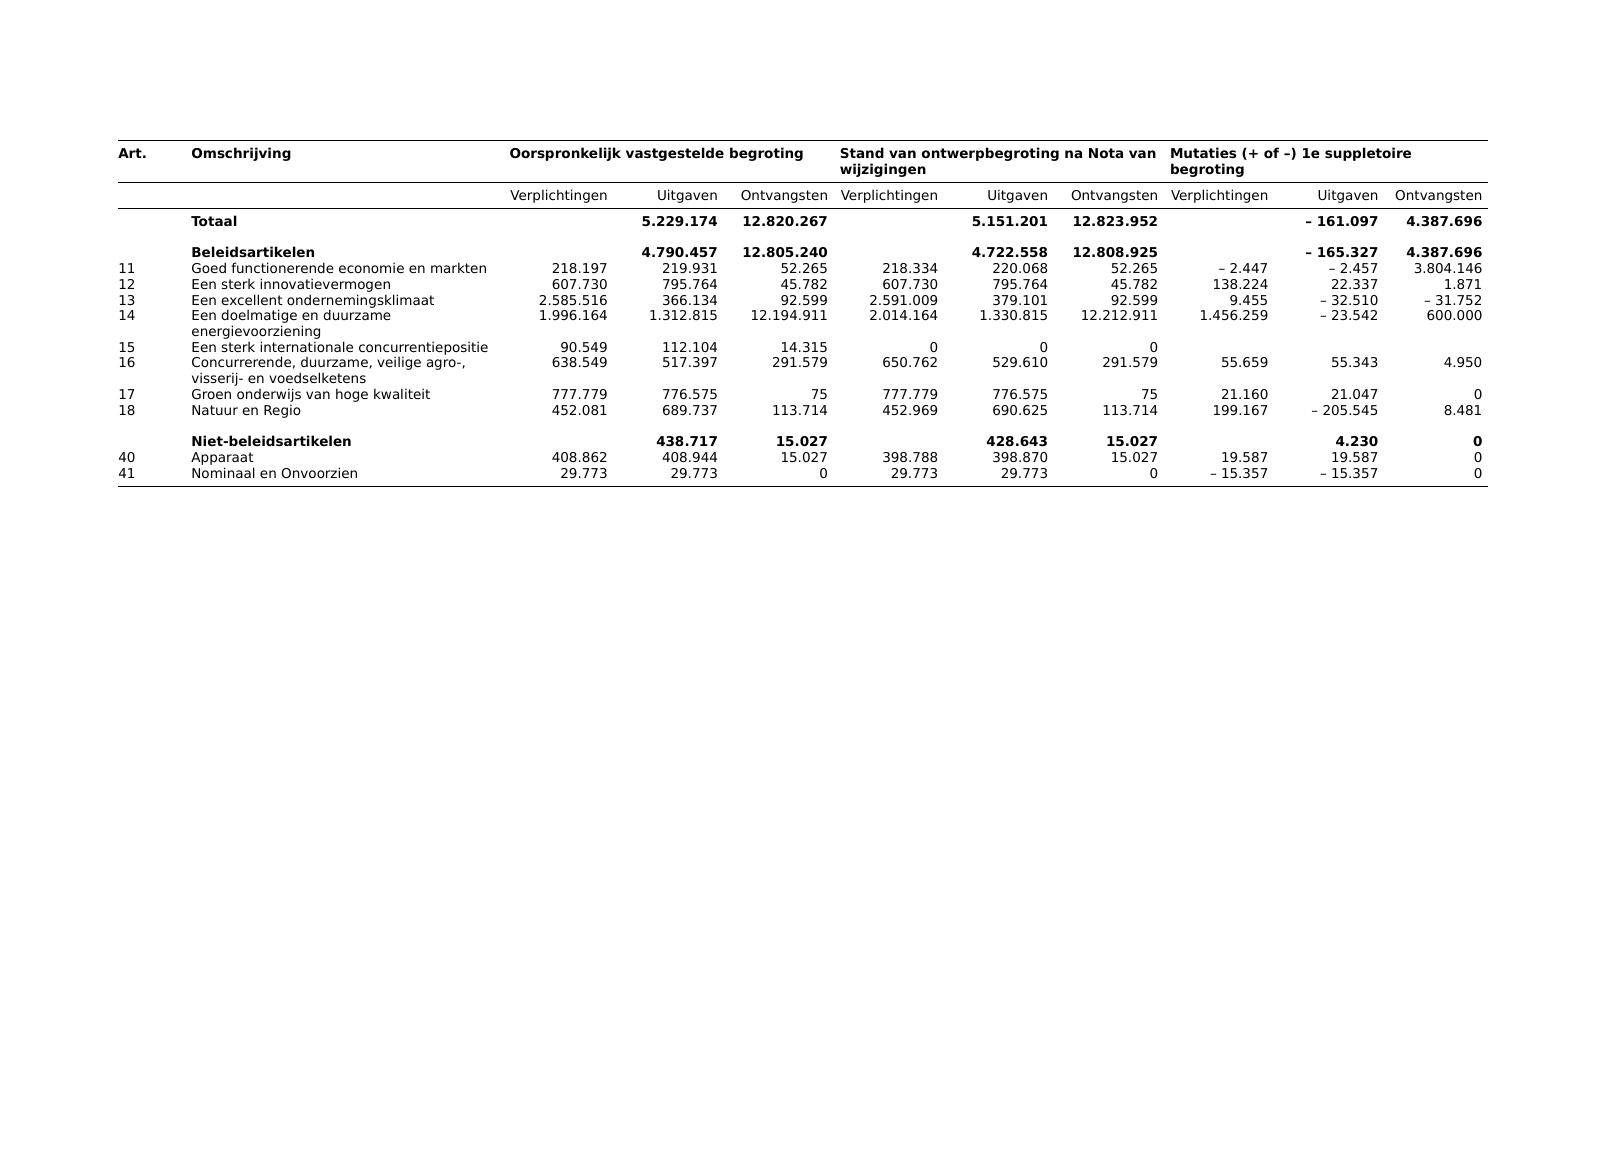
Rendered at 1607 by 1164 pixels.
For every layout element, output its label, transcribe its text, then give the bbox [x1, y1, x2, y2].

table_cell 0 [724, 465, 834, 486]
table_cell 0 [1384, 450, 1488, 465]
table_cell 12.212.911 [1054, 308, 1164, 339]
table_cell Concurrerende, duurzame, veilige agro-, visserij- en voedselketens [185, 355, 503, 387]
table_cell 600.000 [1384, 308, 1488, 339]
table_cell 92.599 [1054, 293, 1164, 308]
table_cell Ontvangsten [724, 183, 834, 208]
table_cell Apparaat [185, 450, 503, 465]
table_header Art. [118, 141, 185, 182]
table_cell – 15.357 [1164, 465, 1274, 486]
table_cell – 2.447 [1164, 261, 1274, 277]
table_cell 366.134 [614, 293, 723, 308]
table_cell 3.804.146 [1384, 261, 1488, 277]
table_cell 112.104 [614, 340, 723, 355]
table_cell 4.950 [1384, 355, 1488, 387]
table_cell 13 [118, 293, 185, 308]
table_cell [1054, 418, 1164, 434]
table_cell 29.773 [944, 465, 1054, 486]
table_cell Een sterk innovatievermogen [185, 277, 503, 292]
table_cell 11 [118, 261, 185, 277]
table_cell 29.773 [614, 465, 723, 486]
table_cell 0 [1384, 387, 1488, 402]
table_cell 40 [118, 450, 185, 465]
table_cell 75 [1054, 387, 1164, 402]
table_cell 638.549 [503, 355, 613, 387]
table_cell 8.481 [1384, 403, 1488, 418]
table_cell Uitgaven [1274, 183, 1384, 208]
table_cell 15 [118, 340, 185, 355]
table_cell 113.714 [724, 403, 834, 418]
table_cell [1274, 230, 1384, 245]
table_cell 4.722.558 [944, 245, 1054, 261]
table_cell – 165.327 [1274, 245, 1384, 261]
table_cell [1164, 230, 1274, 245]
table_cell 21.047 [1274, 387, 1384, 402]
table_cell 90.549 [503, 340, 613, 355]
table_cell Verplichtingen [834, 183, 944, 208]
table_cell [944, 418, 1054, 434]
table_cell 12.823.952 [1054, 209, 1164, 229]
table_cell 2.585.516 [503, 293, 613, 308]
table_cell [118, 230, 185, 245]
table_cell Uitgaven [614, 183, 723, 208]
table_cell 398.788 [834, 450, 944, 465]
table_cell 795.764 [614, 277, 723, 292]
table_cell 690.625 [944, 403, 1054, 418]
table_cell 113.714 [1054, 403, 1164, 418]
table_cell 428.643 [944, 434, 1054, 450]
table_cell 45.782 [724, 277, 834, 292]
table_cell 52.265 [724, 261, 834, 277]
table_cell 452.969 [834, 403, 944, 418]
table_cell 29.773 [834, 465, 944, 486]
table_cell 777.779 [503, 387, 613, 402]
table_cell 650.762 [834, 355, 944, 387]
table_cell 14 [118, 308, 185, 339]
table_cell [614, 418, 723, 434]
table_cell 607.730 [503, 277, 613, 292]
table_cell 15.027 [724, 434, 834, 450]
table_cell 12.805.240 [724, 245, 834, 261]
table_cell Totaal [185, 209, 503, 229]
table_cell [1384, 418, 1488, 434]
table_cell 16 [118, 355, 185, 387]
table_cell 4.387.696 [1384, 209, 1488, 229]
table_cell 777.779 [834, 387, 944, 402]
table_cell Ontvangsten [1384, 183, 1488, 208]
table_cell [118, 183, 185, 208]
table_cell – 15.357 [1274, 465, 1384, 486]
table_cell [944, 230, 1054, 245]
table_cell [503, 209, 613, 229]
table_cell 218.334 [834, 261, 944, 277]
table_cell [834, 230, 944, 245]
table_cell 795.764 [944, 277, 1054, 292]
table_cell Een excellent ondernemingsklimaat [185, 293, 503, 308]
table_cell 14.315 [724, 340, 834, 355]
table_cell 22.337 [1274, 277, 1384, 292]
table_cell 15.027 [1054, 450, 1164, 465]
table_cell 19.587 [1164, 450, 1274, 465]
table_cell – 161.097 [1274, 209, 1384, 229]
table_cell [1164, 340, 1274, 355]
table_cell 291.579 [1054, 355, 1164, 387]
table_cell 1.996.164 [503, 308, 613, 339]
table_cell Goed functionerende economie en markten [185, 261, 503, 277]
table_cell 776.575 [614, 387, 723, 402]
table_cell 4.230 [1274, 434, 1384, 450]
table_cell 4.790.457 [614, 245, 723, 261]
table_cell Nominaal en Onvoorzien [185, 465, 503, 486]
table_cell 17 [118, 387, 185, 402]
table_cell [614, 230, 723, 245]
table_cell 1.871 [1384, 277, 1488, 292]
table_cell Verplichtingen [1164, 183, 1274, 208]
table_cell [834, 245, 944, 261]
table_cell [118, 418, 185, 434]
table_cell 4.387.696 [1384, 245, 1488, 261]
table_cell [834, 209, 944, 229]
table_cell 0 [1054, 340, 1164, 355]
table_cell 45.782 [1054, 277, 1164, 292]
table_cell 517.397 [614, 355, 723, 387]
table_cell [1054, 230, 1164, 245]
table_cell Natuur en Regio [185, 403, 503, 418]
table_cell [1384, 230, 1488, 245]
table_cell [1164, 209, 1274, 229]
table_cell Ontvangsten [1054, 183, 1164, 208]
table_cell 607.730 [834, 277, 944, 292]
table_cell Beleidsartikelen [185, 245, 503, 261]
table_cell 0 [944, 340, 1054, 355]
table_cell 1.312.815 [614, 308, 723, 339]
table_cell 689.737 [614, 403, 723, 418]
table_cell 12.808.925 [1054, 245, 1164, 261]
table_cell 529.610 [944, 355, 1054, 387]
table_cell 5.229.174 [614, 209, 723, 229]
table_cell [118, 209, 185, 229]
table_cell 41 [118, 465, 185, 486]
table_cell [118, 245, 185, 261]
table_cell – 32.510 [1274, 293, 1384, 308]
table_cell 9.455 [1164, 293, 1274, 308]
table_cell 15.027 [1054, 434, 1164, 450]
table_cell 220.068 [944, 261, 1054, 277]
table_cell 1.330.815 [944, 308, 1054, 339]
table_cell [1164, 245, 1274, 261]
table_cell 408.944 [614, 450, 723, 465]
table_cell Groen onderwijs van hoge kwaliteit [185, 387, 503, 402]
table_cell [1164, 418, 1274, 434]
table_cell [834, 418, 944, 434]
table_cell – 31.752 [1384, 293, 1488, 308]
table_cell [1384, 340, 1488, 355]
table_cell 1.456.259 [1164, 308, 1274, 339]
table_cell 12 [118, 277, 185, 292]
table_cell 219.931 [614, 261, 723, 277]
table_header Omschrijving [185, 141, 503, 182]
table_cell [503, 434, 613, 450]
table_cell Niet-beleidsartikelen [185, 434, 503, 450]
table_cell [503, 245, 613, 261]
table_cell [1164, 434, 1274, 450]
table_cell [503, 230, 613, 245]
table_cell 0 [1384, 434, 1488, 450]
table_cell 12.820.267 [724, 209, 834, 229]
table_cell 776.575 [944, 387, 1054, 402]
table_cell [1274, 418, 1384, 434]
table_cell [185, 230, 503, 245]
table_header Mutaties (+ of –) 1e suppletoire begroting [1164, 141, 1488, 182]
table_header Oorspronkelijk vastgestelde begroting [503, 141, 834, 182]
table_cell [185, 418, 503, 434]
table_cell Uitgaven [944, 183, 1054, 208]
table_cell – 23.542 [1274, 308, 1384, 339]
table_cell 19.587 [1274, 450, 1384, 465]
table_cell Een doelmatige en duurzame energievoorziening [185, 308, 503, 339]
table_cell 21.160 [1164, 387, 1274, 402]
table_cell – 205.545 [1274, 403, 1384, 418]
table_cell 398.870 [944, 450, 1054, 465]
table_cell 291.579 [724, 355, 834, 387]
table_cell 2.014.164 [834, 308, 944, 339]
table_cell 5.151.201 [944, 209, 1054, 229]
table_cell 55.659 [1164, 355, 1274, 387]
table_cell 0 [1384, 465, 1488, 486]
table_cell [724, 230, 834, 245]
table_cell 29.773 [503, 465, 613, 486]
table_cell Een sterk internationale concurrentiepositie [185, 340, 503, 355]
table_cell 55.343 [1274, 355, 1384, 387]
table_cell [1274, 340, 1384, 355]
table_cell 218.197 [503, 261, 613, 277]
table_cell [834, 434, 944, 450]
table_cell 438.717 [614, 434, 723, 450]
table_cell 12.194.911 [724, 308, 834, 339]
table_cell 52.265 [1054, 261, 1164, 277]
table_cell 0 [834, 340, 944, 355]
table_cell 92.599 [724, 293, 834, 308]
table_cell [503, 418, 613, 434]
table_cell 2.591.009 [834, 293, 944, 308]
table_cell [118, 434, 185, 450]
table_cell [185, 183, 503, 208]
table_cell 18 [118, 403, 185, 418]
table_cell 15.027 [724, 450, 834, 465]
table_cell 452.081 [503, 403, 613, 418]
table_header Stand van ontwerpbegroting na Nota van wijzigingen [834, 141, 1164, 182]
table_cell Verplichtingen [503, 183, 613, 208]
table_cell 408.862 [503, 450, 613, 465]
table_cell 0 [1054, 465, 1164, 486]
table_cell – 2.457 [1274, 261, 1384, 277]
table_cell [724, 418, 834, 434]
table_cell 138.224 [1164, 277, 1274, 292]
table_cell 75 [724, 387, 834, 402]
table_cell 199.167 [1164, 403, 1274, 418]
table_cell 379.101 [944, 293, 1054, 308]
